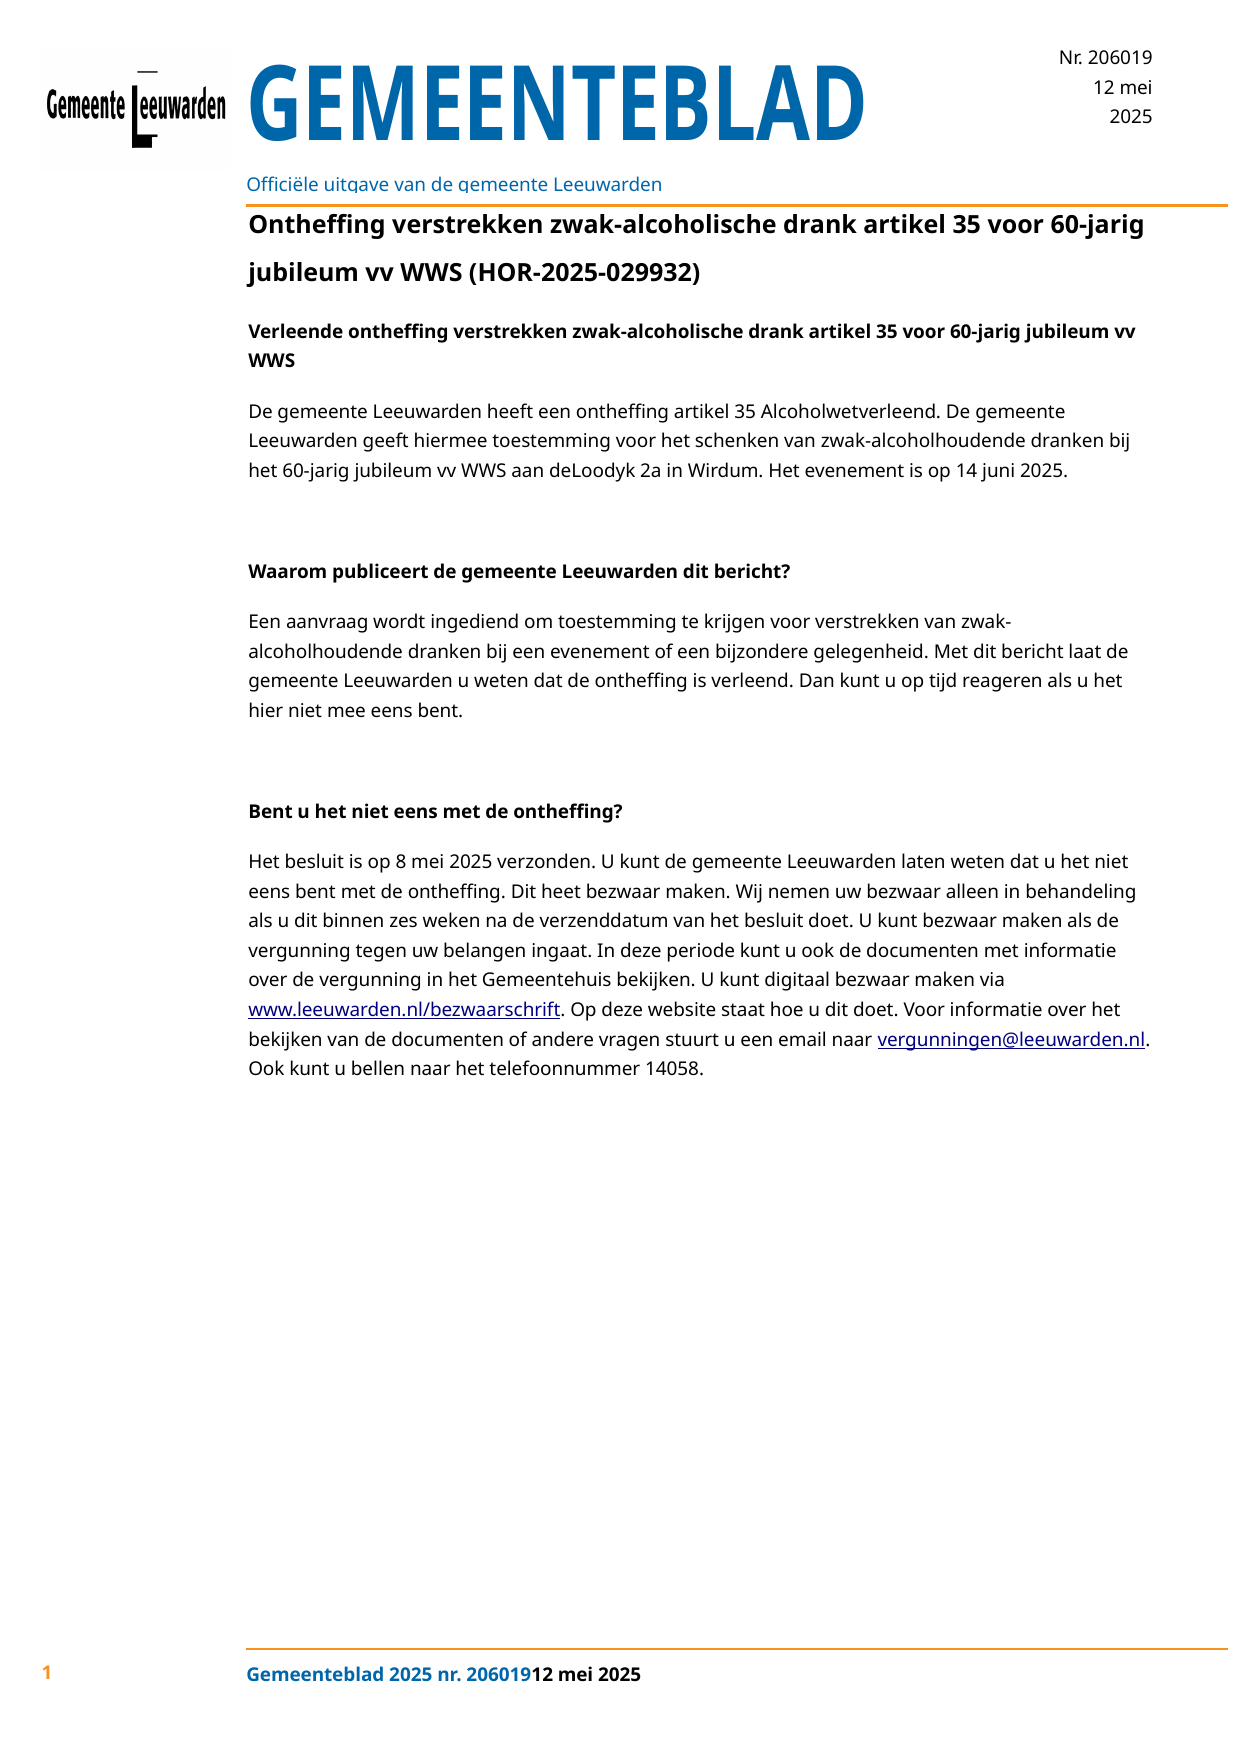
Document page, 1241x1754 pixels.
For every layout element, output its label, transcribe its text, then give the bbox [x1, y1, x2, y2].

text Bent u het niet eens met de ontheffing? [248, 798, 1152, 824]
text De gemeente Leeuwarden heeft een ontheffing artikel 35 Alcoholwetverleend. De gemeente Leeuwarden geeft hiermee toestemming voor het schenken van zwak-alcoholhoudende dranken bij het 60-jarig jubileum vv WWS aan deLoodyk 2a in Wirdum. Het evenement is op 14 juni 2025. [248, 398, 1152, 483]
picture [41, 47, 231, 172]
text Een aanvraag wordt ingediend om toestemming te krijgen voor verstrekken van zwak-alcoholhoudende dranken bij een evenement of een bijzondere gelegenheid. Met dit bericht laat de gemeente Leeuwarden u weten dat de ontheffing is verleend. Dan kunt u op tijd reageren als u het hier niet mee eens bent. [248, 608, 1152, 723]
text Waarom publiceert de gemeente Leeuwarden dit bericht? [248, 558, 1152, 584]
text Ontheffing verstrekken zwak-alcoholische drank artikel 35 voor 60-jarig jubileum vv WWS (HOR-2025-029932) [248, 207, 1152, 288]
text Verleende ontheffing verstrekken zwak-alcoholische drank artikel 35 voor 60-jarig jubileum vv WWS [248, 318, 1152, 373]
text Het besluit is op 8 mei 2025 verzonden. U kunt de gemeente Leeuwarden laten weten dat u het niet eens bent met de ontheffing. Dit heet bezwaar maken. Wij nemen uw bezwaar alleen in behandeling als u dit binnen zes weken na de verzenddatum van het besluit doet. U kunt bezwaar maken als de vergunning tegen uw belangen ingaat. In deze periode kunt u ook de documenten met informatie over de vergunning in het Gemeentehuis bekijken. U kunt digitaal bezwaar maken via www.leeuwarden.nl/bezwaarschrift. Op deze website staat hoe u dit doet. Voor informatie over het bekijken van de documenten of andere vragen stuurt u een email naar vergunningen@leeuwarden.nl. Ook kunt u bellen naar het telefoonnummer 14058. [248, 848, 1152, 1081]
